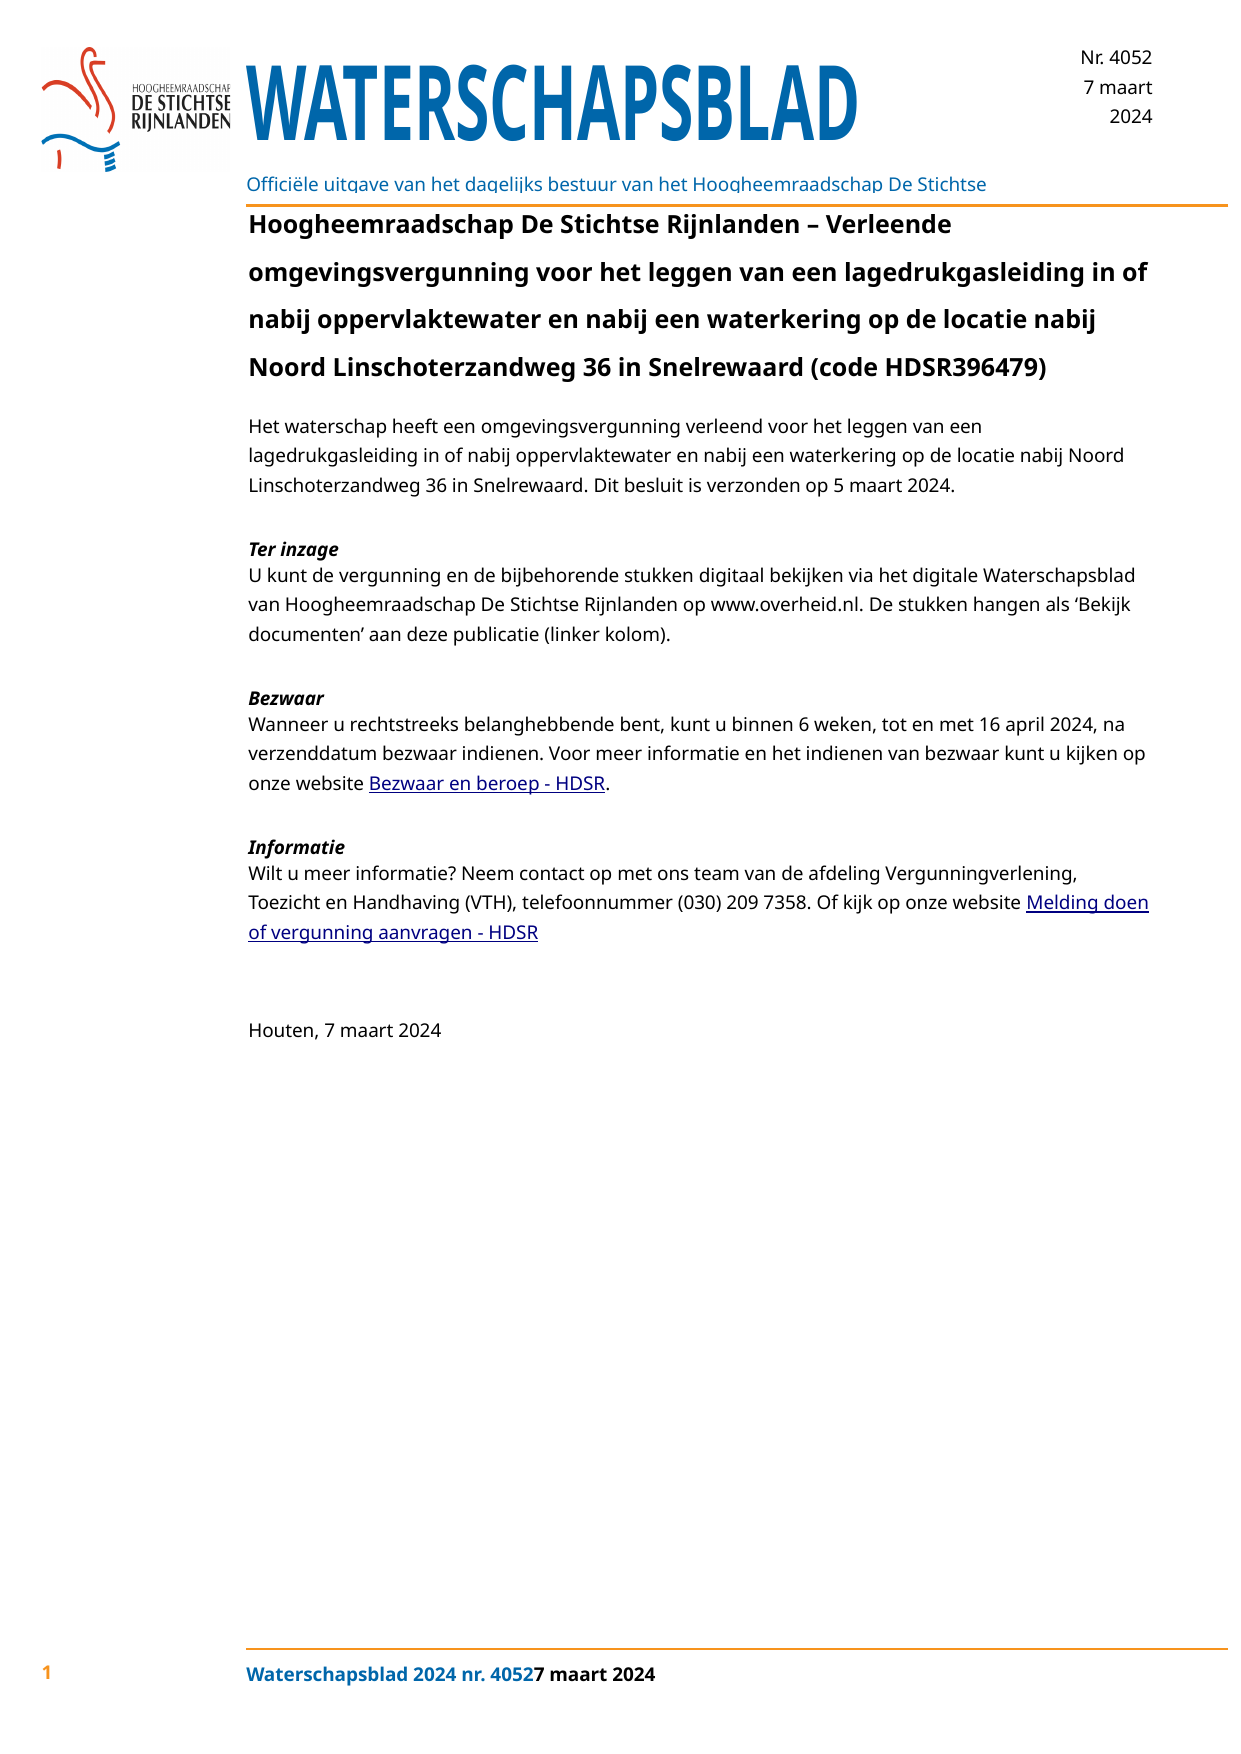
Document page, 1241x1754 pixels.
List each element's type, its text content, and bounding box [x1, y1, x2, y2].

text Bezwaar [248, 685, 1152, 711]
text Hoogheemraadschap De Stichtse Rijnlanden – Verleende omgevingsvergunning voor het leggen van een lagedrukgasleiding in of nabij oppervlaktewater en nabij een waterkering op de locatie nabij Noord Linschoterzandweg 36 in Snelrewaard (code HDSR396479) [248, 207, 1152, 384]
text Wanneer u rechtstreeks belanghebbende bent, kunt u binnen 6 weken, tot en met 16 april 2024, na verzenddatum bezwaar indienen. Voor meer informatie en het indienen van bezwaar kunt u kijken op onze website Bezwaar en beroep - HDSR. [248, 711, 1152, 796]
text Het waterschap heeft een omgevingsvergunning verleend voor het leggen van een lagedrukgasleiding in of nabij oppervlaktewater en nabij een waterkering op de locatie nabij Noord Linschoterzandweg 36 in Snelrewaard. Dit besluit is verzonden op 5 maart 2024. [248, 413, 1152, 498]
text U kunt de vergunning en de bijbehorende stukken digitaal bekijken via het digitale Waterschapsblad van Hoogheemraadschap De Stichtse Rijnlanden op www.overheid.nl. De stukken hangen als ‘Bekijk documenten’ aan deze publicatie (linker kolom). [248, 562, 1152, 647]
picture [41, 47, 231, 172]
text Ter inzage [248, 536, 1152, 562]
text Houten, 7 maart 2024 [248, 1017, 1152, 1043]
text Informatie [248, 834, 1152, 860]
text Wilt u meer informatie? Neem contact op met ons team van de afdeling Vergunningverlening, Toezicht en Handhaving (VTH), telefoonnummer (030) 209 7358. Of kijk op onze website Melding doen of vergunning aanvragen - HDSR [248, 860, 1152, 944]
